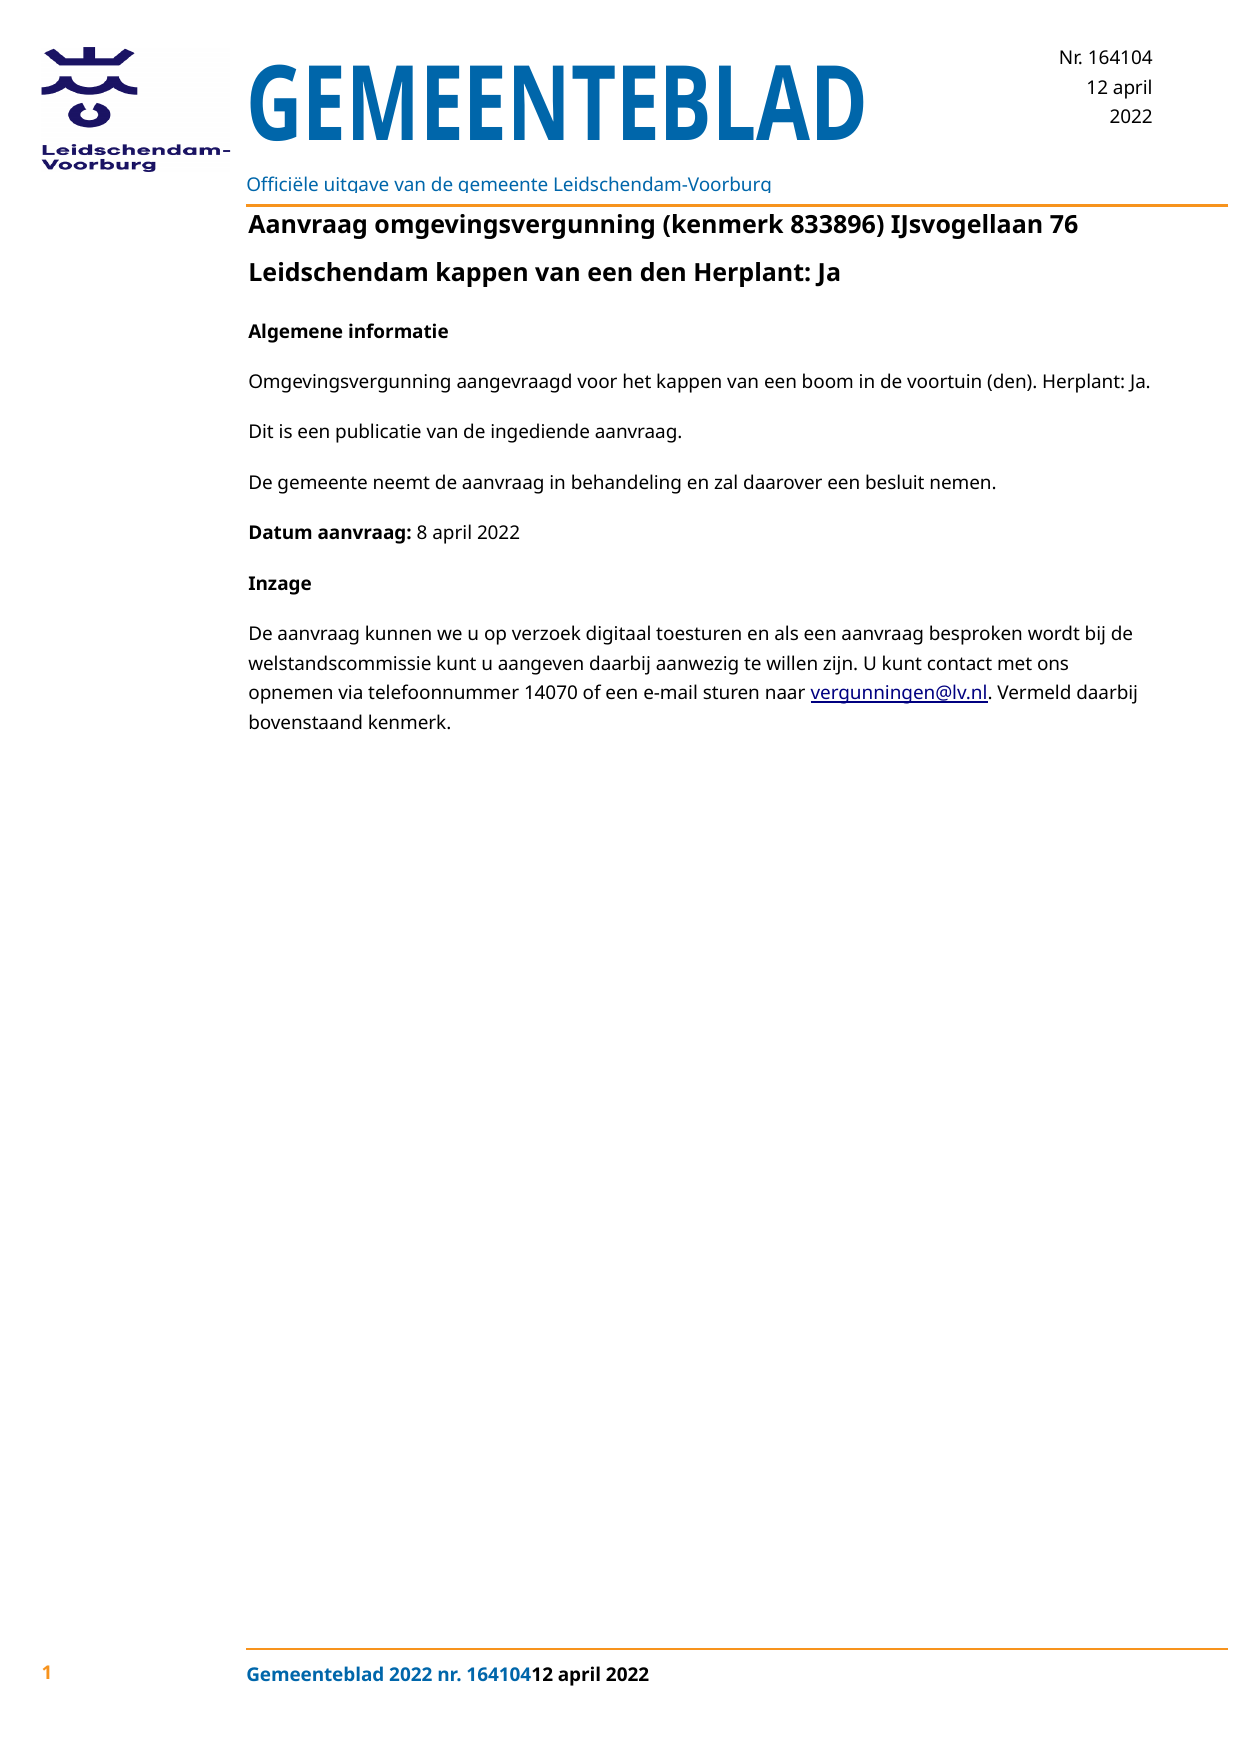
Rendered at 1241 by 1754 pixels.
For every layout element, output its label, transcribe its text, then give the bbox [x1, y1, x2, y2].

text Datum aanvraag: 8 april 2022 [248, 519, 1152, 545]
picture [41, 47, 231, 172]
text Aanvraag omgevingsvergunning (kenmerk 833896) IJsvogellaan 76 Leidschendam kappen van een den Herplant: Ja [248, 207, 1152, 288]
text Omgevingsvergunning aangevraagd voor het kappen van een boom in de voortuin (den). Herplant: Ja. [248, 368, 1152, 394]
text Algemene informatie [248, 318, 1152, 344]
text Inzage [248, 570, 1152, 596]
text Dit is een publicatie van de ingediende aanvraag. [248, 419, 1152, 444]
text De gemeente neemt de aanvraag in behandeling en zal daarover een besluit nemen. [248, 469, 1152, 495]
text De aanvraag kunnen we u op verzoek digitaal toesturen en als een aanvraag besproken wordt bij de welstandscommissie kunt u aangeven daarbij aanwezig te willen zijn. U kunt contact met ons opnemen via telefoonnummer 14070 of een e-mail sturen naar vergunningen@lv.nl. Vermeld daarbij bovenstaand kenmerk. [248, 620, 1152, 735]
